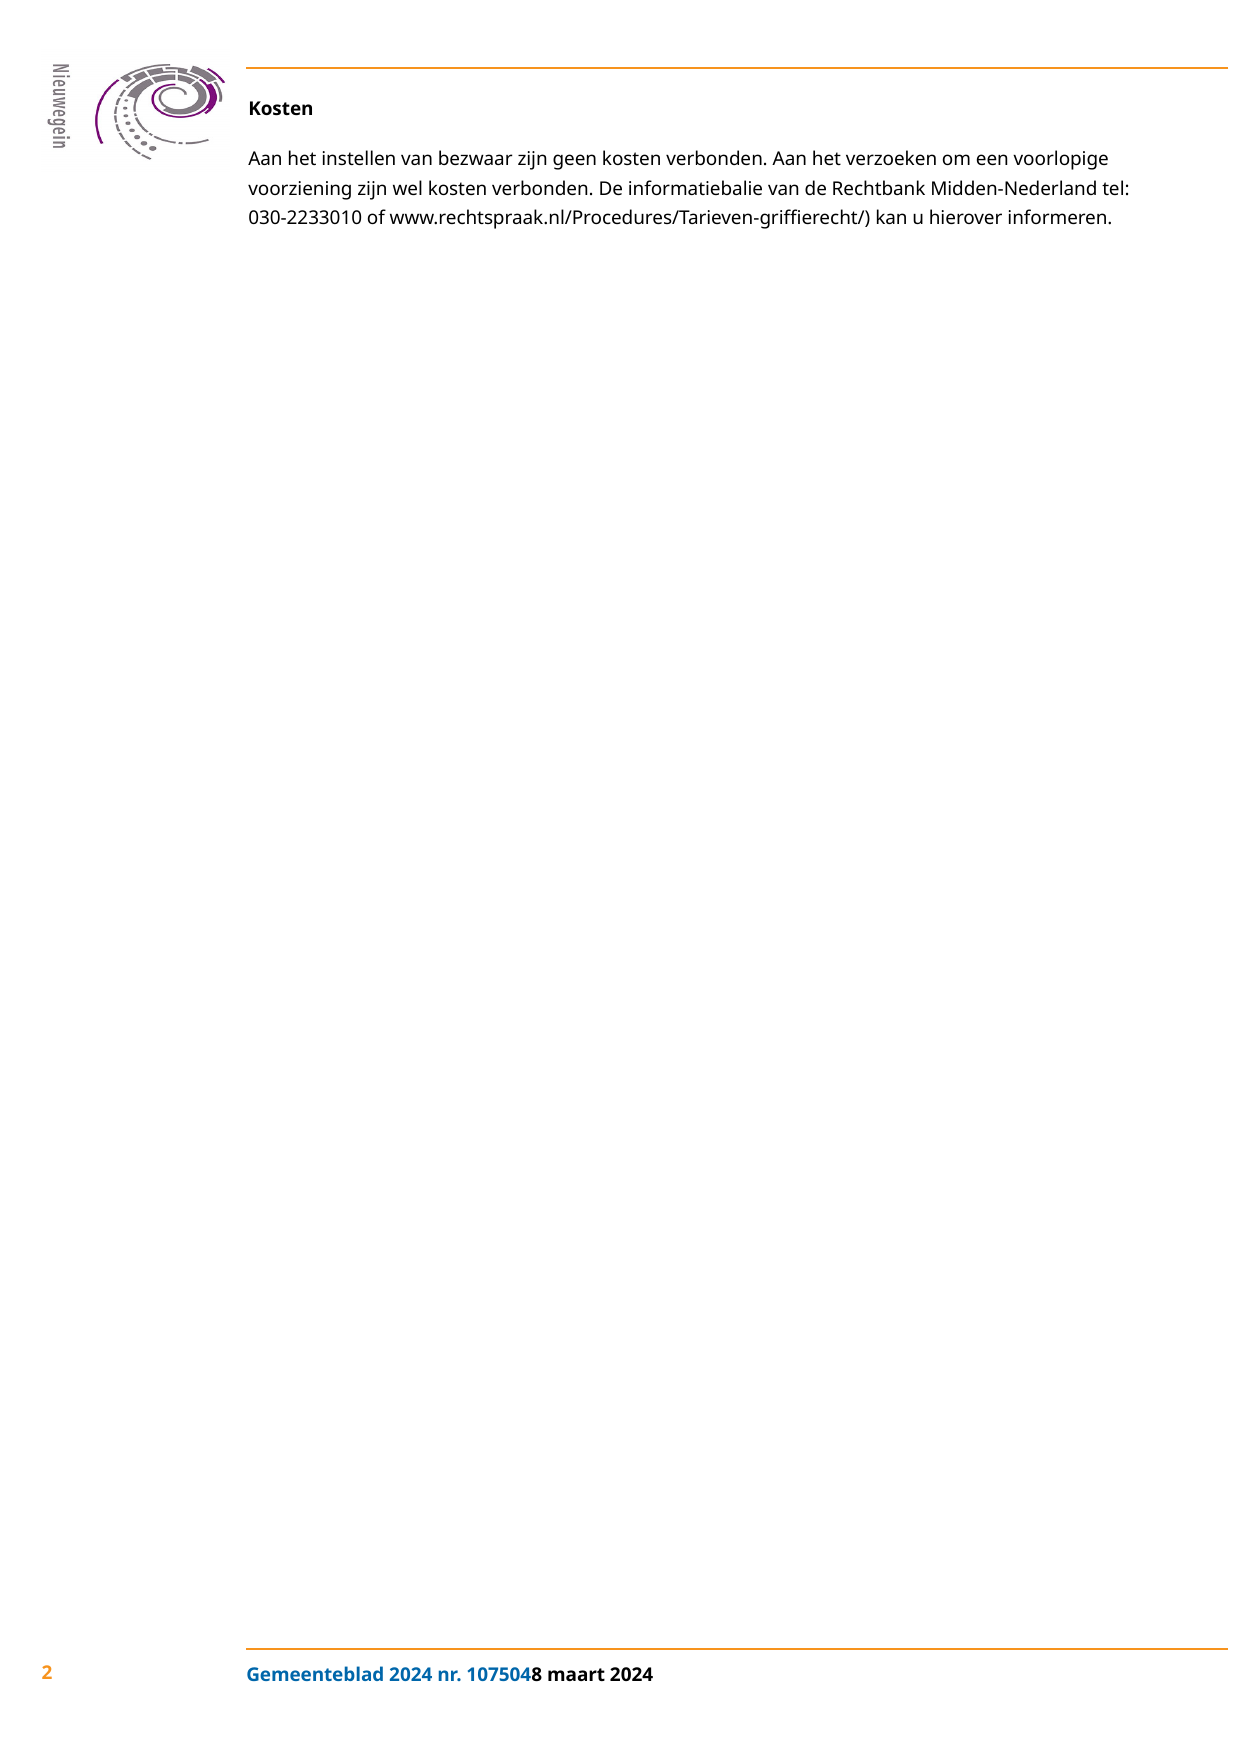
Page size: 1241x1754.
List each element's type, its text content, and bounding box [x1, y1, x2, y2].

text Kosten [248, 95, 1152, 121]
text Aan het instellen van bezwaar zijn geen kosten verbonden. Aan het verzoeken om een voorlopige voorziening zijn wel kosten verbonden. De informatiebalie van de Rechtbank Midden-Nederland tel: 030-2233010 of www.rechtspraak.nl/Procedures/Tarieven-griffierecht/) kan u hierover informeren. [248, 145, 1152, 230]
picture [41, 47, 231, 172]
